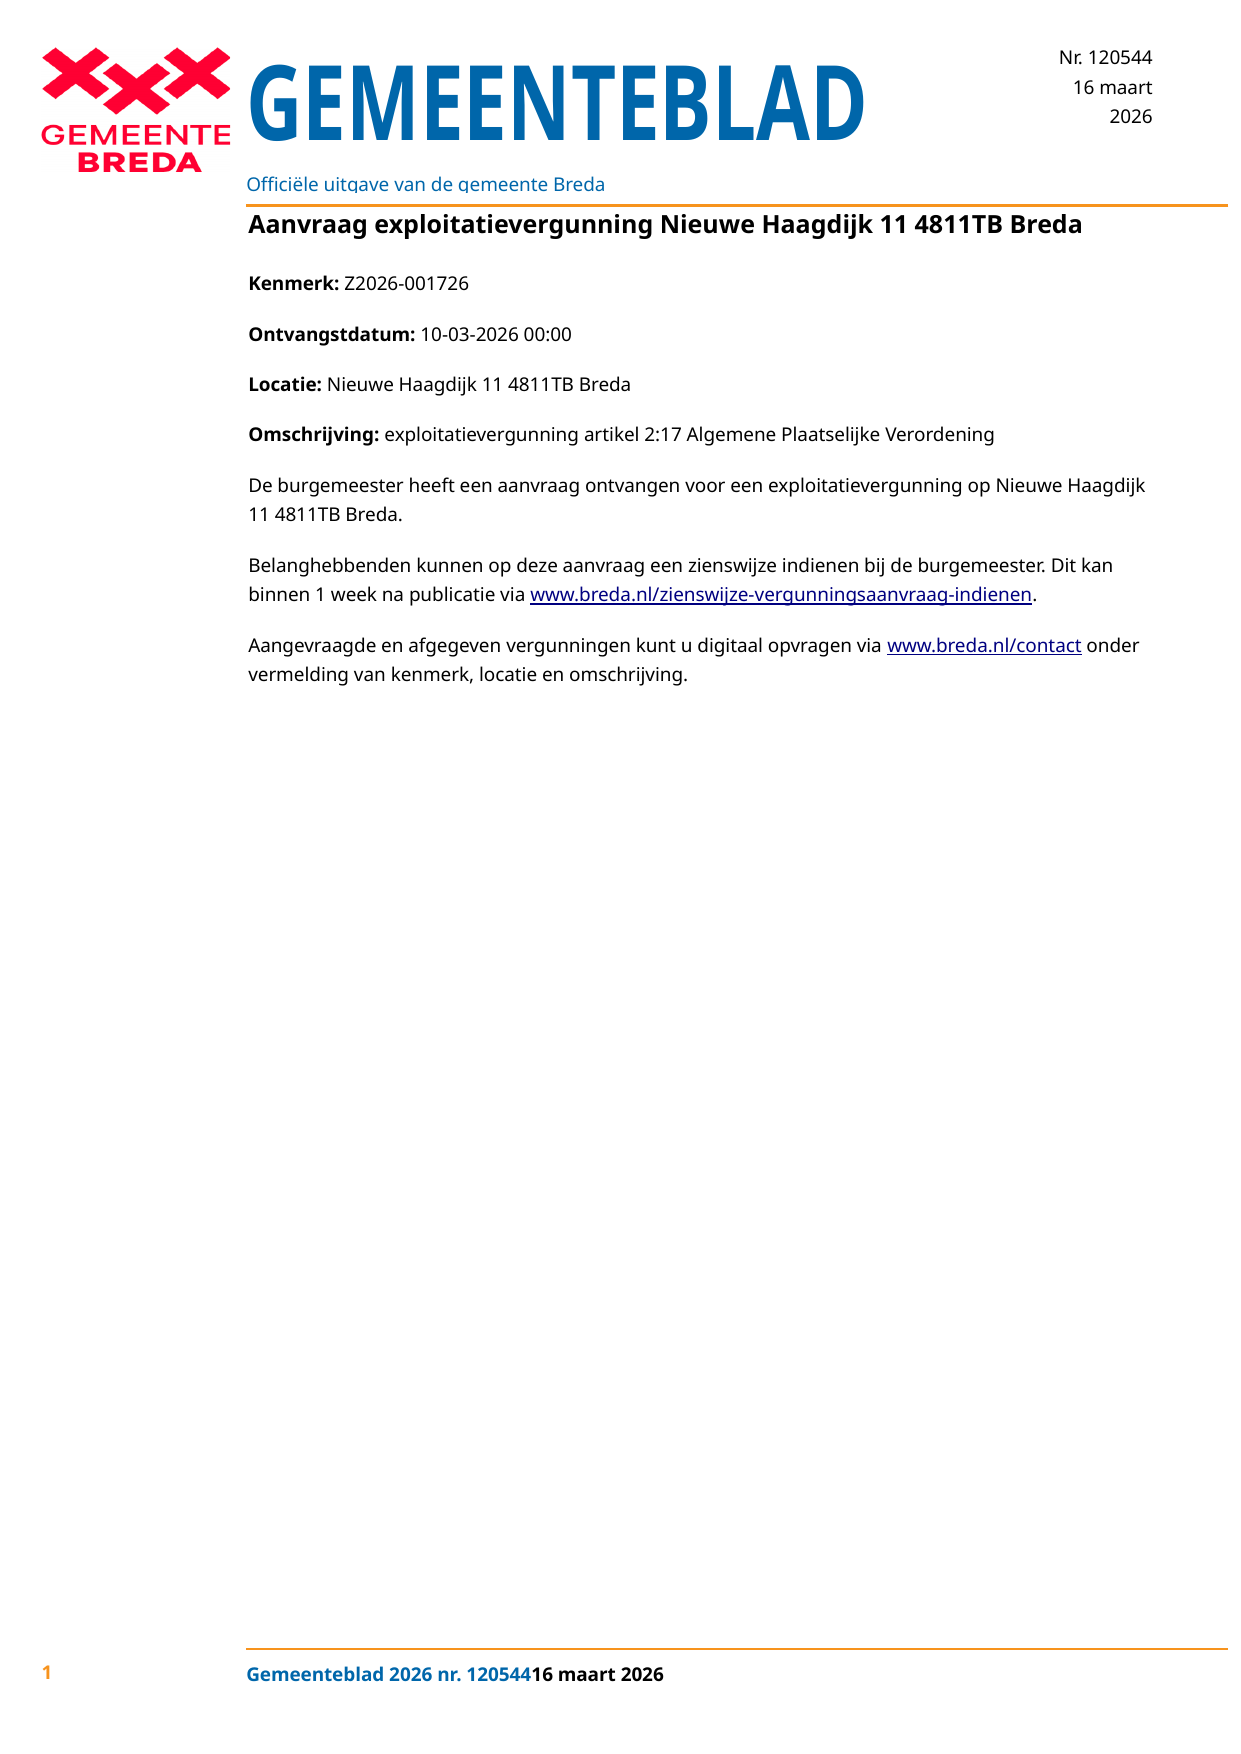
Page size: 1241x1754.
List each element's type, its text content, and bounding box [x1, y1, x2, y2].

text De burgemeester heeft een aanvraag ontvangen voor een exploitatievergunning op Nieuwe Haagdijk 11 4811TB Breda. [248, 472, 1152, 527]
text Locatie: Nieuwe Haagdijk 11 4811TB Breda [248, 371, 1152, 397]
text Kenmerk: Z2026-001726 [248, 270, 1152, 296]
text Ontvangstdatum: 10-03-2026 00:00 [248, 321, 1152, 346]
text Belanghebbenden kunnen op deze aanvraag een zienswijze indienen bij de burgemeester. Dit kan binnen 1 week na publicatie via www.breda.nl/zienswijze-vergunningsaanvraag-indienen. [248, 552, 1152, 607]
picture [41, 47, 231, 172]
text Omschrijving: exploitatievergunning artikel 2:17 Algemene Plaatselijke Verordening [248, 422, 1152, 447]
text Aanvraag exploitatievergunning Nieuwe Haagdijk 11 4811TB Breda [248, 207, 1152, 241]
text Aangevraagde en afgegeven vergunningen kunt u digitaal opvragen via www.breda.nl/contact onder vermelding van kenmerk, locatie en omschrijving. [248, 632, 1152, 687]
